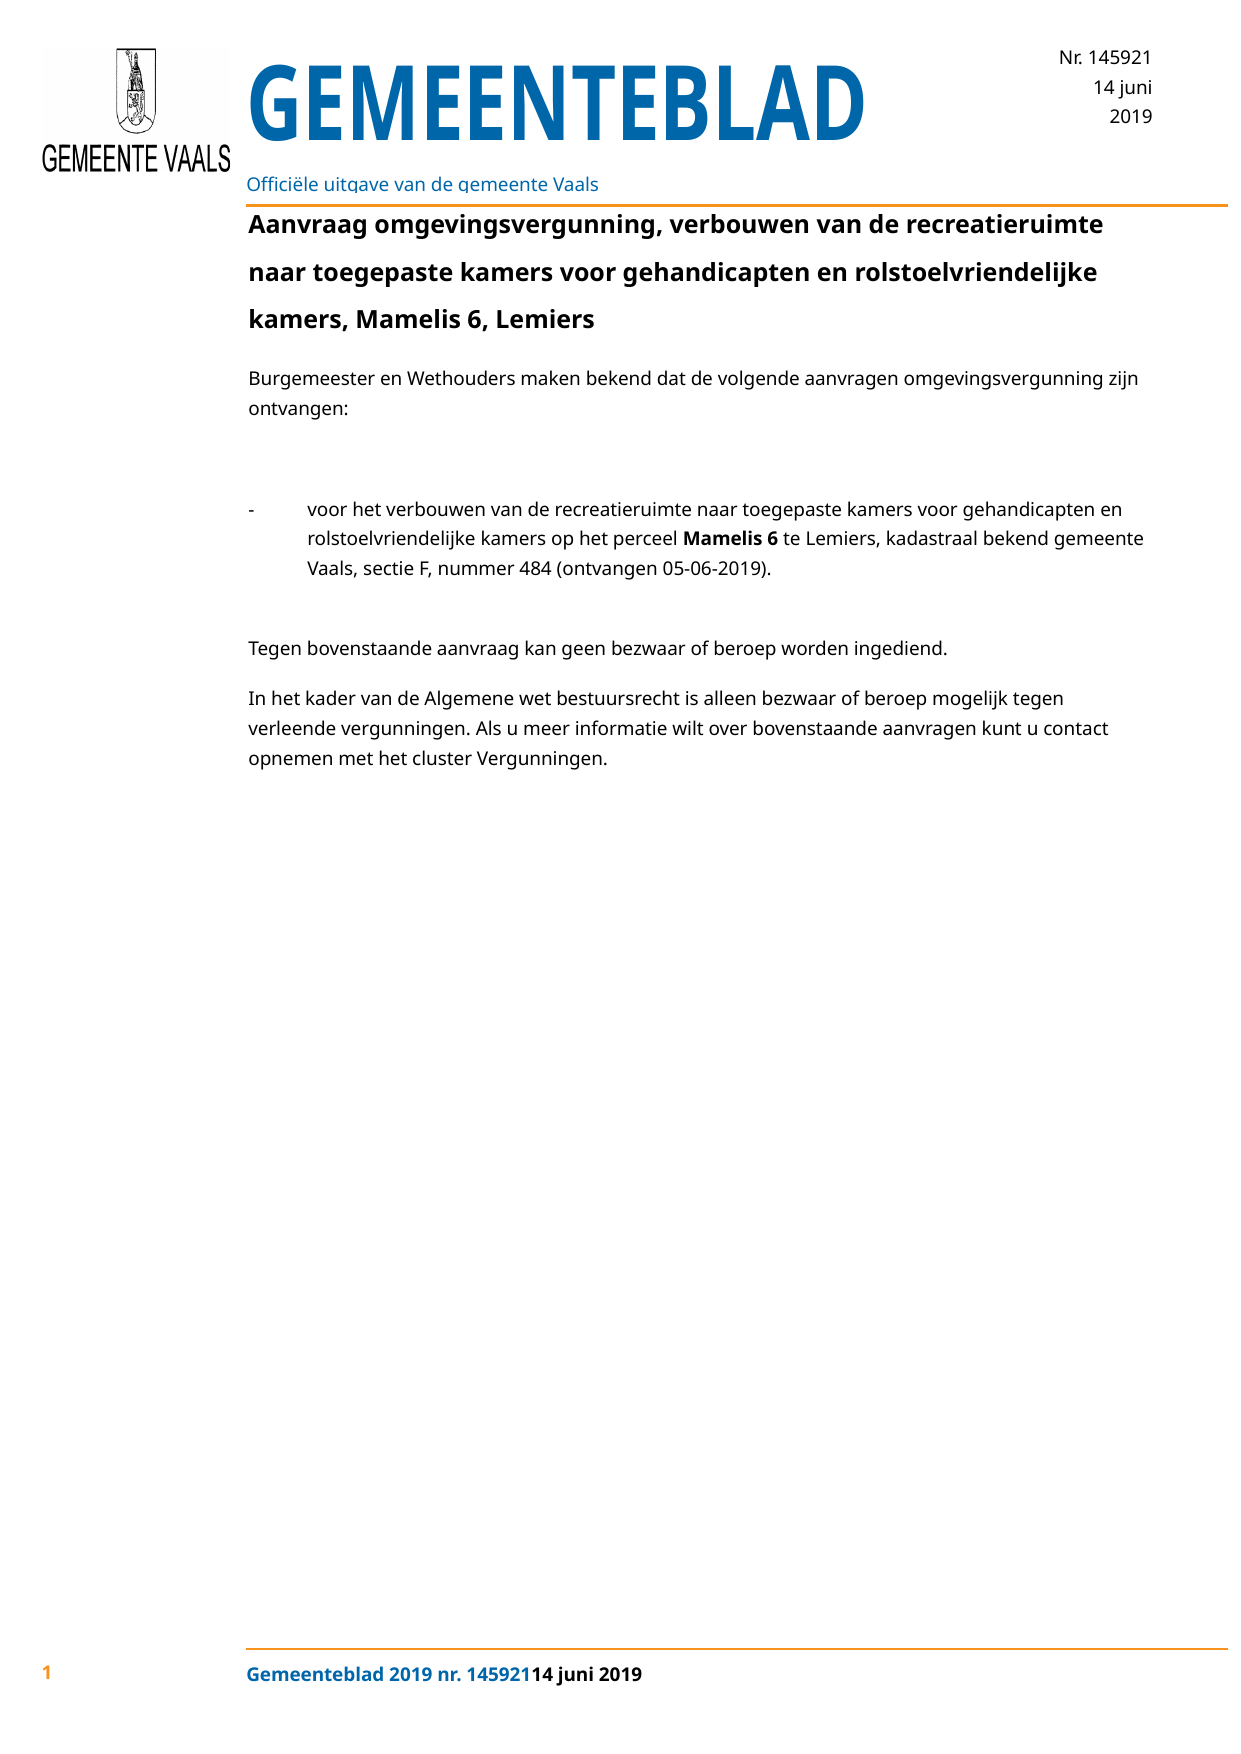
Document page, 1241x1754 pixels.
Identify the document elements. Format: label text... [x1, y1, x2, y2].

picture [41, 47, 231, 172]
text Burgemeester en Wethouders maken bekend dat de volgende aanvragen omgevingsvergunning zijn ontvangen: [248, 366, 1152, 421]
list voor het verbouwen van de recreatieruimte naar toegepaste kamers voor gehandicapten en rolstoelvriendelijke kamers op het perceel Mamelis 6 te Lemiers, kadastraal bekend gemeente Vaals, sectie F, nummer 484 (ontvangen 05-06-2019). [248, 496, 1152, 581]
text Tegen bovenstaande aanvraag kan geen bezwaar of beroep worden ingediend. [248, 635, 1152, 661]
text In het kader van de Algemene wet bestuursrecht is alleen bezwaar of beroep mogelijk tegen verleende vergunningen. Als u meer informatie wilt over bovenstaande aanvragen kunt u contact opnemen met het cluster Vergunningen. [248, 686, 1152, 770]
text Aanvraag omgevingsvergunning, verbouwen van de recreatieruimte naar toegepaste kamers voor gehandicapten en rolstoelvriendelijke kamers, Mamelis 6, Lemiers [248, 207, 1152, 336]
